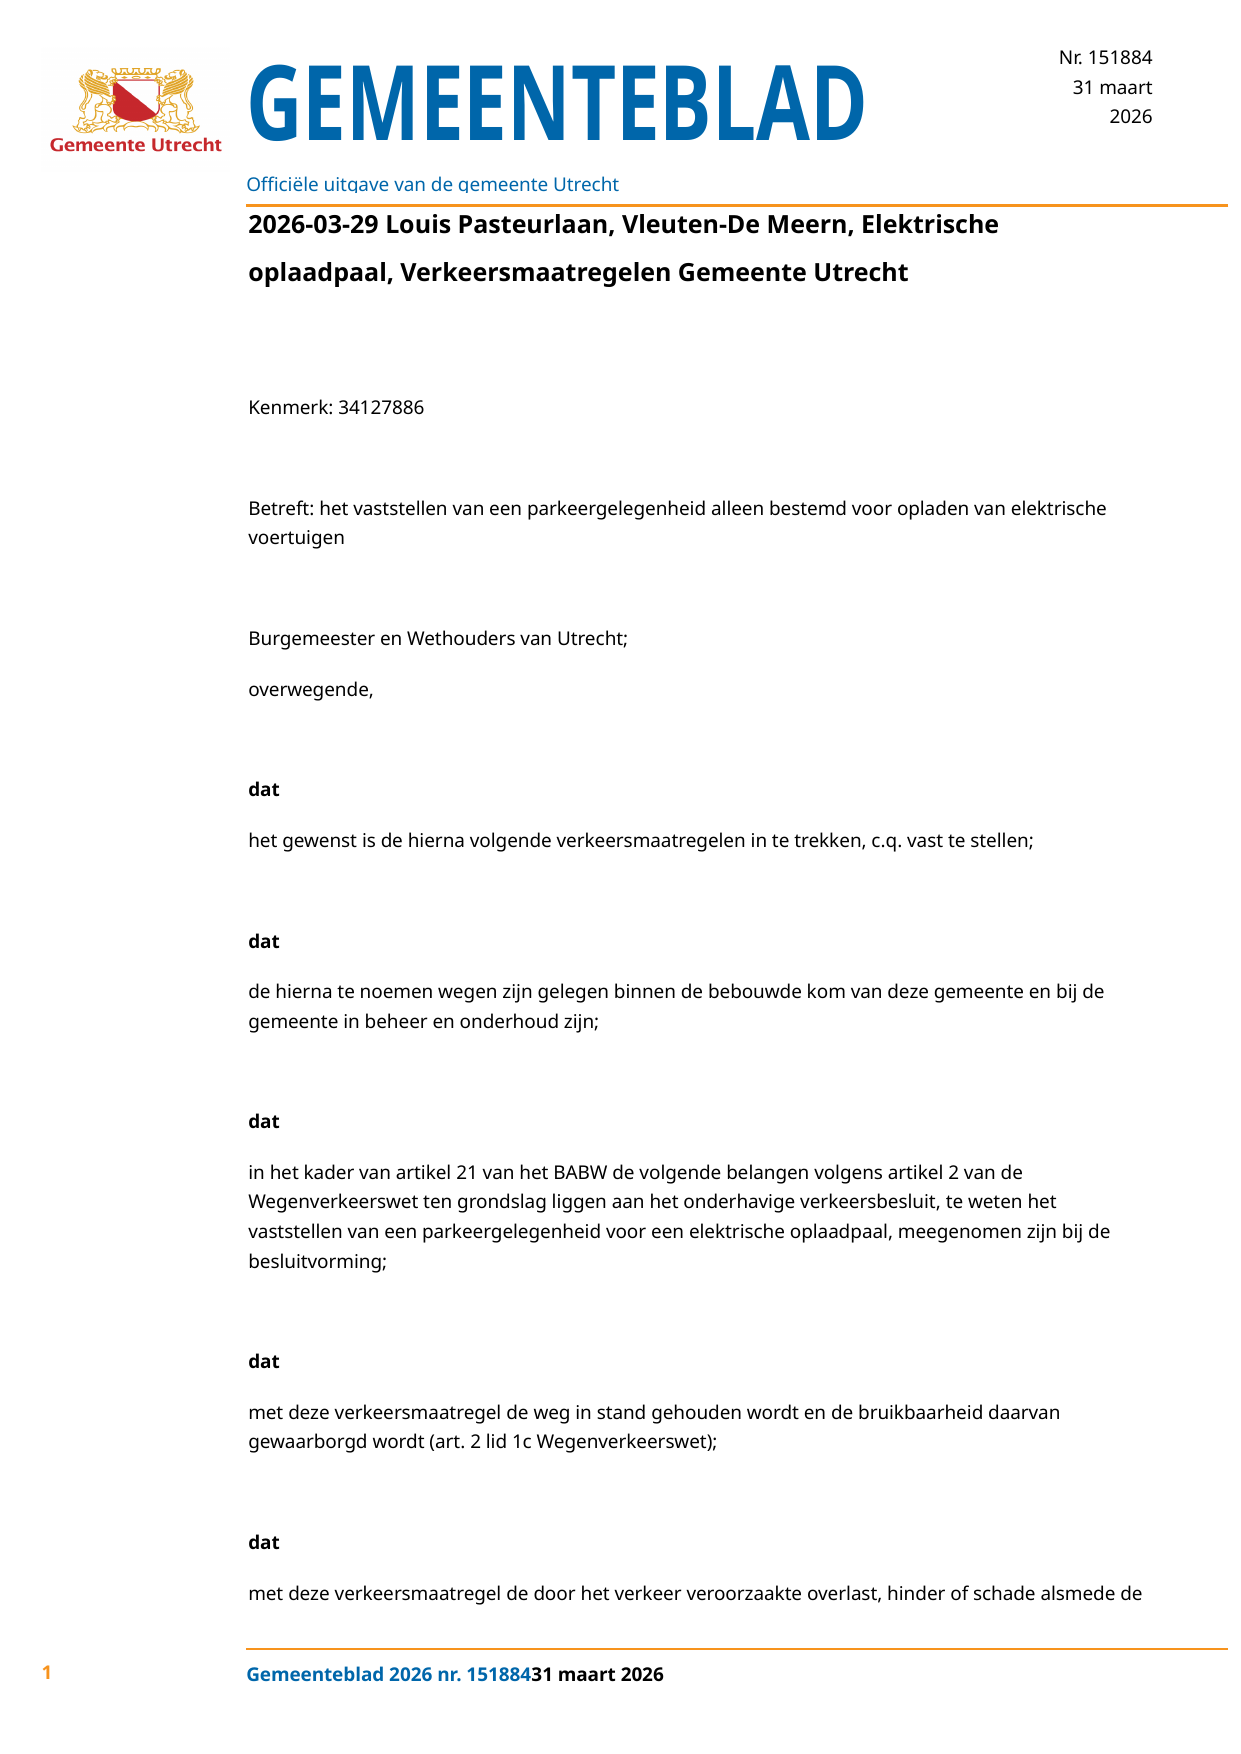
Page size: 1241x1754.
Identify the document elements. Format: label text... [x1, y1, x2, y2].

text Burgemeester en Wethouders van Utrecht; [248, 625, 1152, 651]
text in het kader van artikel 21 van het BABW de volgende belangen volgens artikel 2 van de Wegenverkeerswet ten grondslag liggen aan het onderhavige verkeersbesluit, te weten het vaststellen van een parkeergelegenheid voor een elektrische oplaadpaal, meegenomen zijn bij de besluitvorming; [248, 1159, 1152, 1273]
text dat [248, 928, 1152, 953]
text met deze verkeersmaatregel de door het verkeer veroorzaakte overlast, hinder of schade alsmede de [248, 1580, 1152, 1606]
text de hierna te noemen wegen zijn gelegen binnen de bebouwde kom van deze gemeente en bij de gemeente in beheer en onderhoud zijn; [248, 978, 1152, 1033]
text dat [248, 1529, 1152, 1555]
text dat [248, 1349, 1152, 1374]
text dat [248, 777, 1152, 802]
text Betreft: het vaststellen van een parkeergelegenheid alleen bestemd voor opladen van elektrische voertuigen [248, 495, 1152, 550]
text dat [248, 1109, 1152, 1134]
text het gewenst is de hierna volgende verkeersmaatregelen in te trekken, c.q. vast te stellen; [248, 827, 1152, 853]
picture [41, 47, 231, 172]
text overwegende, [248, 676, 1152, 701]
text met deze verkeersmaatregel de weg in stand gehouden wordt en de bruikbaarheid daarvan gewaarborgd wordt (art. 2 lid 1c Wegenverkeerswet); [248, 1399, 1152, 1454]
text 2026-03-29 Louis Pasteurlaan, Vleuten-De Meern, Elektrische oplaadpaal, Verkeersmaatregelen Gemeente Utrecht [248, 207, 1152, 288]
text Kenmerk: 34127886 [248, 394, 1152, 420]
